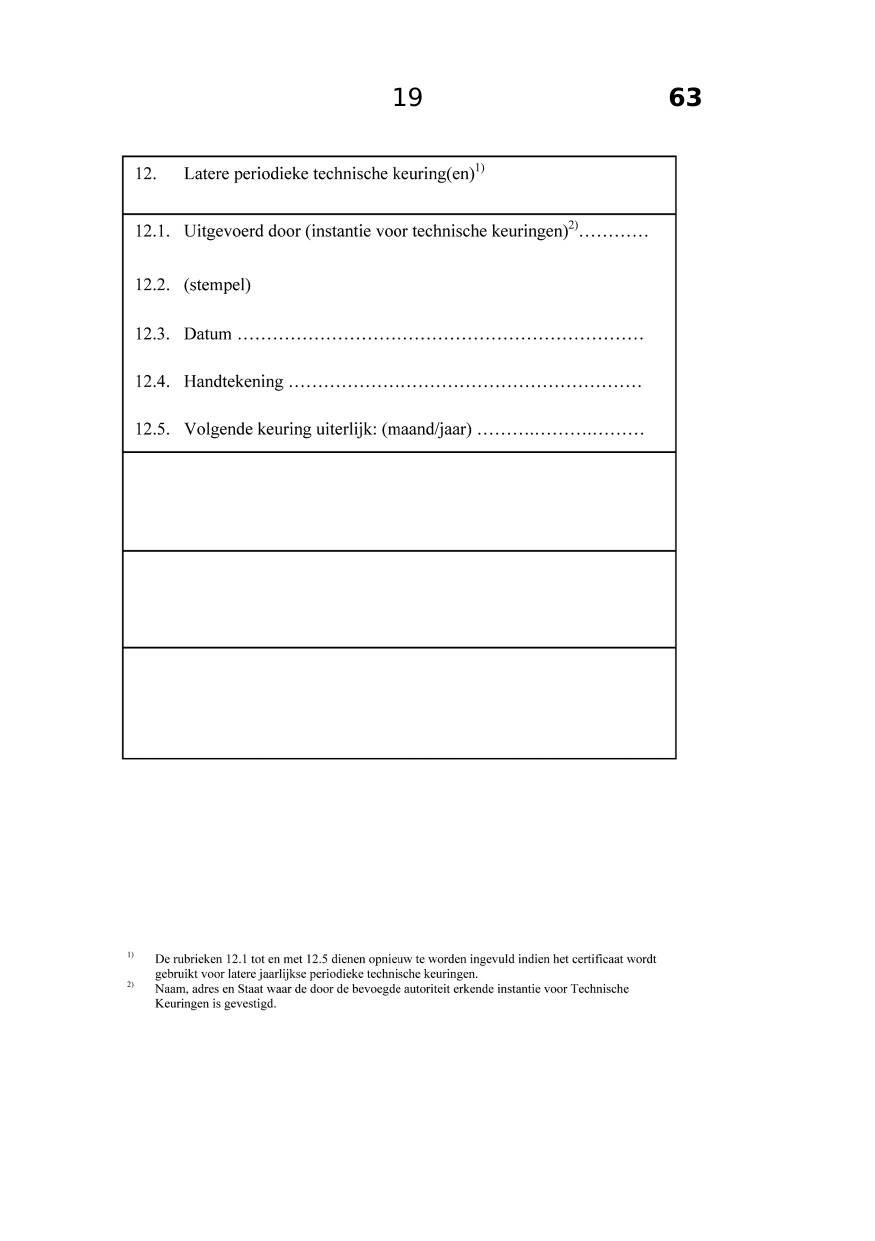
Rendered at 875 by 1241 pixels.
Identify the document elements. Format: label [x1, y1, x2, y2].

picture [118, 151, 680, 1014]
